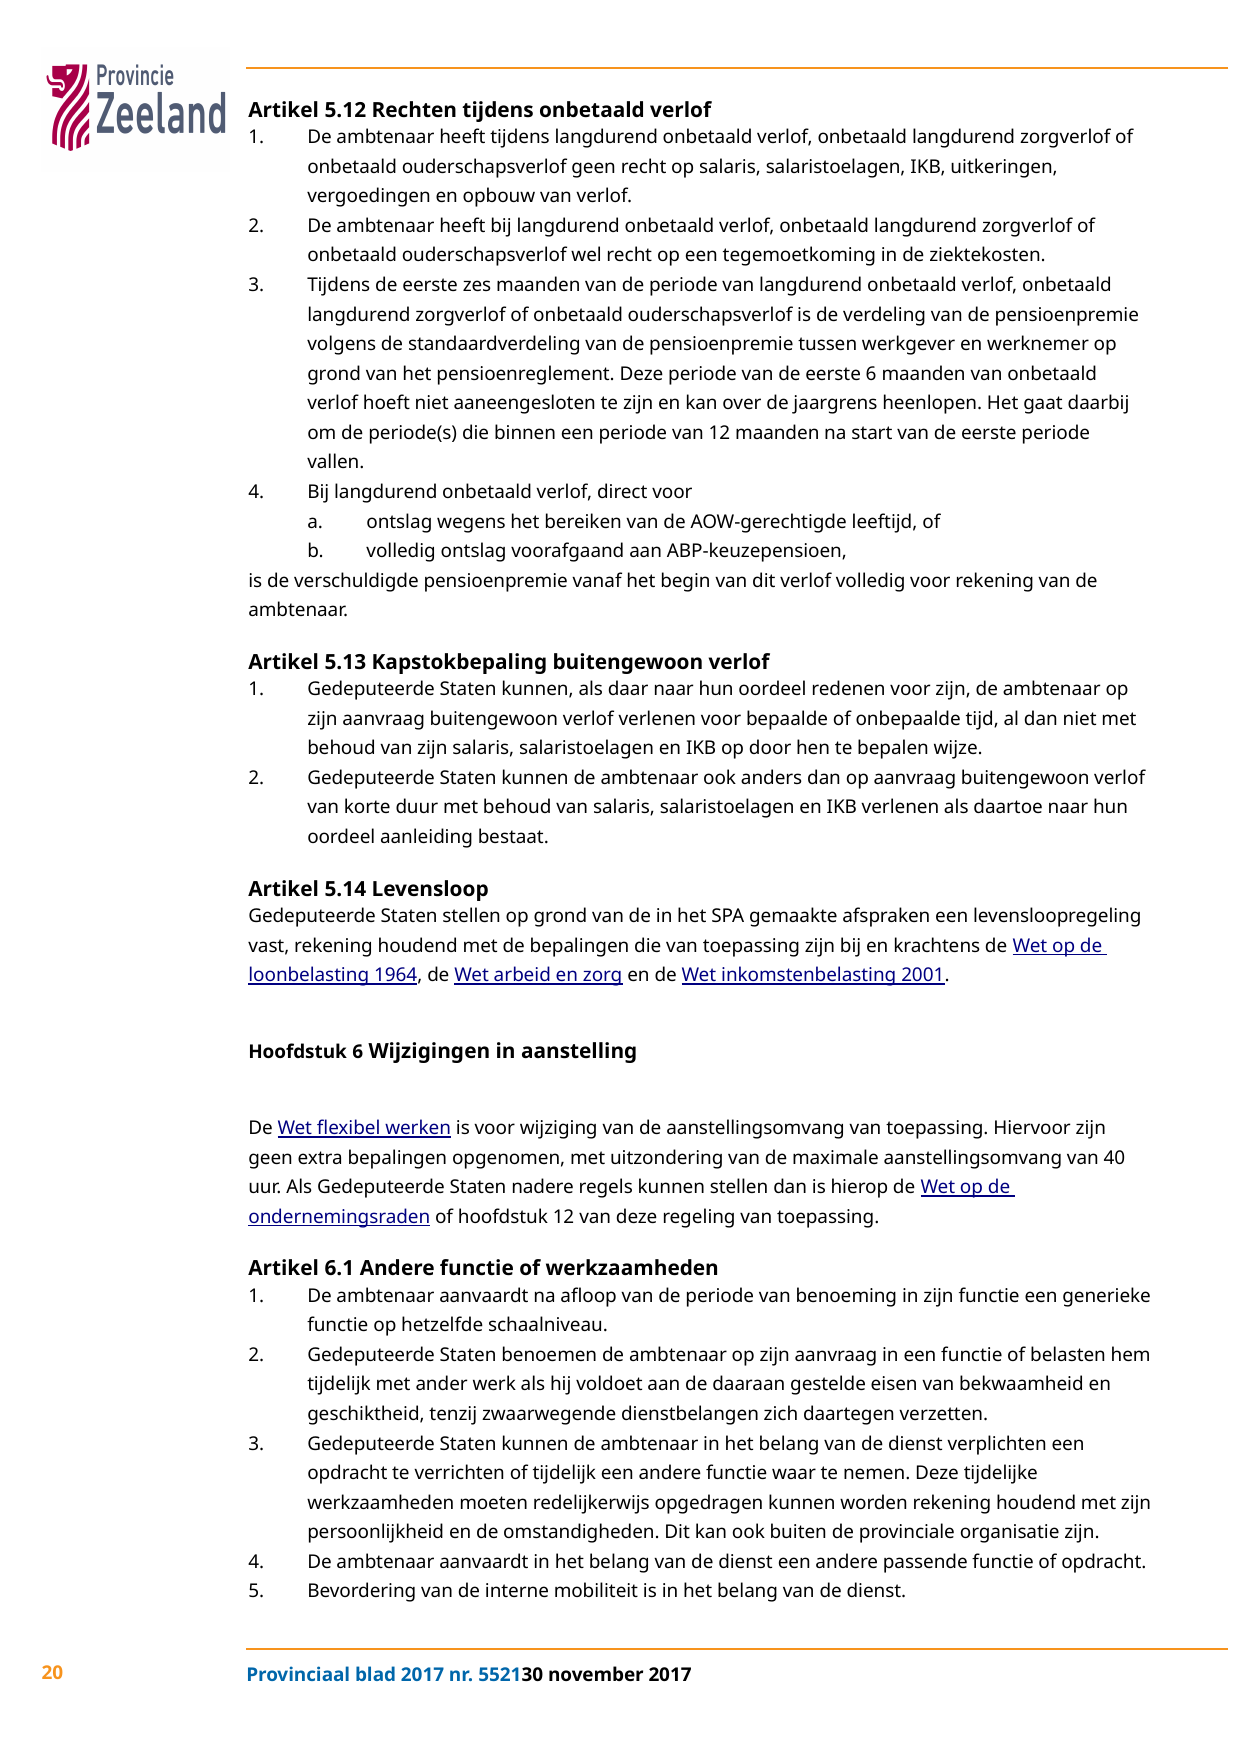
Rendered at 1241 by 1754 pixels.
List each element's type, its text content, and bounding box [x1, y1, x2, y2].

text Hoofdstuk 6 Wijzigingen in aanstelling [248, 1037, 1152, 1065]
list Bevordering van de interne mobiliteit is in het belang van de dienst. [248, 1578, 1152, 1603]
list volledig ontslag voorafgaand aan ABP-keuzepensioen, [307, 537, 1152, 563]
picture [41, 47, 231, 172]
text Artikel 6.1 Andere functie of werkzaamheden [248, 1253, 1152, 1282]
list Gedeputeerde Staten kunnen, als daar naar hun oordeel redenen voor zijn, de ambtenaar op zijn aanvraag buitengewoon verlof verlenen voor bepaalde of onbepaalde tijd, al dan niet met behoud van zijn salaris, salaristoelagen en IKB op door hen te bepalen wijze. [248, 675, 1152, 760]
list Gedeputeerde Staten kunnen de ambtenaar ook anders dan op aanvraag buitengewoon verlof van korte duur met behoud van salaris, salaristoelagen en IKB verlenen als daartoe naar hun oordeel aanleiding bestaat. [248, 764, 1152, 849]
list De ambtenaar aanvaardt in het belang van de dienst een andere passende functie of opdracht. [248, 1548, 1152, 1574]
list De ambtenaar heeft tijdens langdurend onbetaald verlof, onbetaald langdurend zorgverlof of onbetaald ouderschapsverlof geen recht op salaris, salaristoelagen, IKB, uitkeringen, vergoedingen en opbouw van verlof. [248, 123, 1152, 208]
list De ambtenaar aanvaardt na afloop van de periode van benoeming in zijn functie een generieke functie op hetzelfde schaalniveau. [248, 1282, 1152, 1337]
list ontslag wegens het bereiken van de AOW-gerechtigde leeftijd, of [307, 508, 1152, 533]
text Artikel 5.13 Kapstokbepaling buitengewoon verlof [248, 647, 1152, 675]
text De Wet flexibel werken is voor wijziging van de aanstellingsomvang van toepassing. Hiervoor zijn geen extra bepalingen opgenomen, met uitzondering van de maximale aanstellingsomvang van 40 uur. Als Gedeputeerde Staten nadere regels kunnen stellen dan is hierop de Wet op de ondernemingsraden of hoofdstuk 12 van deze regeling van toepassing. [248, 1114, 1152, 1229]
text Gedeputeerde Staten stellen op grond van de in het SPA gemaakte afspraken een levensloopregeling vast, rekening houdend met de bepalingen die van toepassing zijn bij en krachtens de Wet op de loonbelasting 1964, de Wet arbeid en zorg en de Wet inkomstenbelasting 2001. [248, 902, 1152, 987]
list Gedeputeerde Staten kunnen de ambtenaar in het belang van de dienst verplichten een opdracht te verrichten of tijdelijk een andere functie waar te nemen. Deze tijdelijke werkzaamheden moeten redelijkerwijs opgedragen kunnen worden rekening houdend met zijn persoonlijkheid en de omstandigheden. Dit kan ook buiten de provinciale organisatie zijn. [248, 1430, 1152, 1544]
text is de verschuldigde pensioenpremie vanaf het begin van dit verlof volledig voor rekening van de ambtenaar. [248, 567, 1152, 622]
list Gedeputeerde Staten benoemen de ambtenaar op zijn aanvraag in een functie of belasten hem tijdelijk met ander werk als hij voldoet aan de daaraan gestelde eisen van bekwaamheid en geschiktheid, tenzij zwaarwegende dienstbelangen zich daartegen verzetten. [248, 1341, 1152, 1426]
list Bij langdurend onbetaald verlof, direct voor [248, 478, 1152, 504]
list Tijdens de eerste zes maanden van de periode van langdurend onbetaald verlof, onbetaald langdurend zorgverlof of onbetaald ouderschapsverlof is de verdeling van de pensioenpremie volgens de standaardverdeling van de pensioenpremie tussen werkgever en werknemer op grond van het pensioenreglement. Deze periode van de eerste 6 maanden van onbetaald verlof hoeft niet aaneengesloten te zijn en kan over de jaargrens heenlopen. Het gaat daarbij om de periode(s) die binnen een periode van 12 maanden na start van de eerste periode vallen. [248, 271, 1152, 474]
text Artikel 5.14 Levensloop [248, 874, 1152, 902]
list De ambtenaar heeft bij langdurend onbetaald verlof, onbetaald langdurend zorgverlof of onbetaald ouderschapsverlof wel recht op een tegemoetkoming in de ziektekosten. [248, 212, 1152, 267]
text Artikel 5.12 Rechten tijdens onbetaald verlof [248, 95, 1152, 123]
